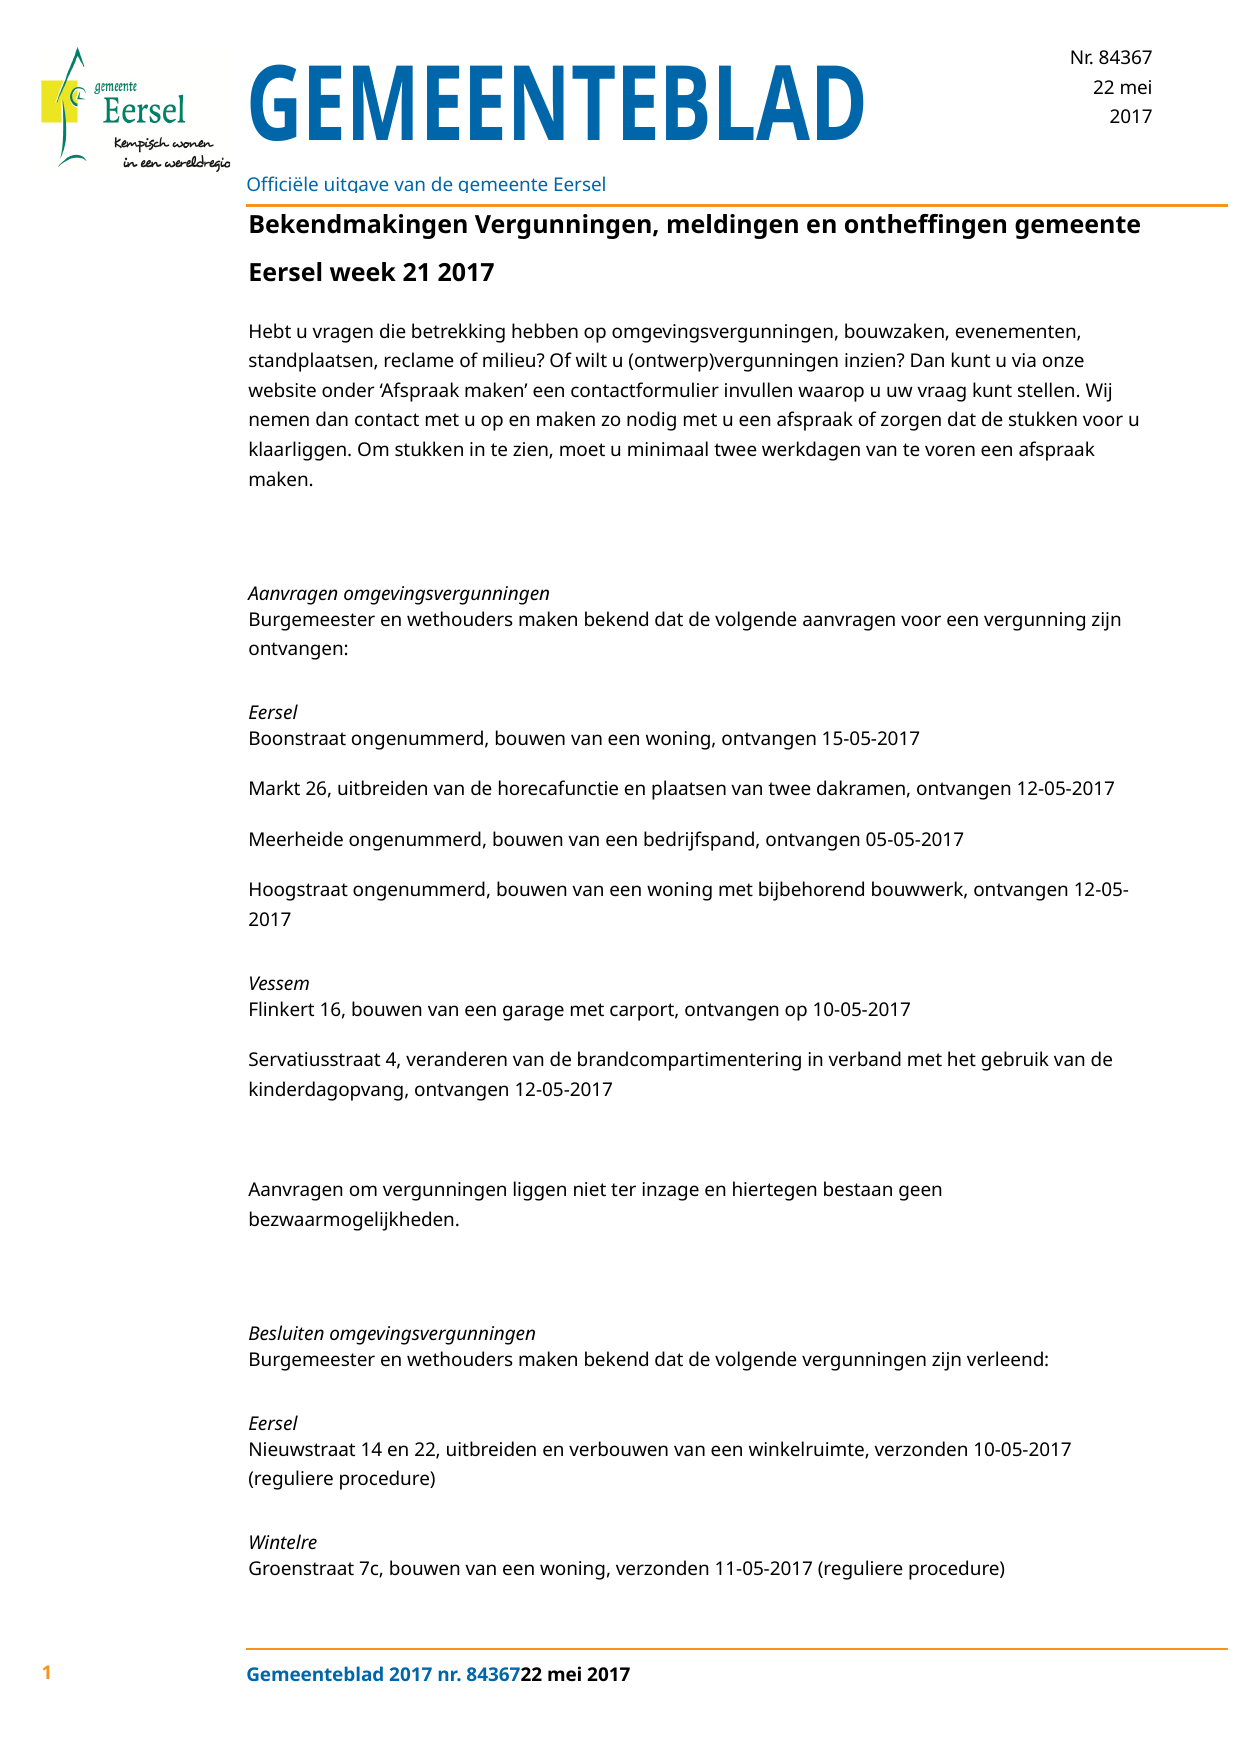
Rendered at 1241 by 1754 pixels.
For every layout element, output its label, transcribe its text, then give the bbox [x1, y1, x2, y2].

text Aanvragen om vergunningen liggen niet ter inzage en hiertegen bestaan geen bezwaarmogelijkheden. [248, 1177, 1152, 1232]
picture [41, 47, 231, 172]
text Nieuwstraat 14 en 22, uitbreiden en verbouwen van een winkelruimte, verzonden 10-05-2017 (reguliere procedure) [248, 1436, 1152, 1491]
text Burgemeester en wethouders maken bekend dat de volgende aanvragen voor een vergunning zijn ontvangen: [248, 606, 1152, 661]
text Boonstraat ongenummerd, bouwen van een woning, ontvangen 15-05-2017 [248, 725, 1152, 751]
text Meerheide ongenummerd, bouwen van een bedrijfspand, ontvangen 05-05-2017 [248, 826, 1152, 852]
text Hoogstraat ongenummerd, bouwen van een woning met bijbehorend bouwwerk, ontvangen 12-05-2017 [248, 876, 1152, 932]
text Aanvragen omgevingsvergunningen [248, 580, 1152, 606]
text Vessem [248, 970, 1152, 996]
text Eersel [248, 1410, 1152, 1436]
text Flinkert 16, bouwen van een garage met carport, ontvangen op 10-05-2017 [248, 996, 1152, 1021]
text Bekendmakingen Vergunningen, meldingen en ontheffingen gemeente Eersel week 21 2017 [248, 207, 1152, 288]
text Besluiten omgevingsvergunningen [248, 1321, 1152, 1346]
text Burgemeester en wethouders maken bekend dat de volgende vergunningen zijn verleend: [248, 1346, 1152, 1372]
text Groenstraat 7c, bouwen van een woning, verzonden 11-05-2017 (reguliere procedure) [248, 1555, 1152, 1581]
text Hebt u vragen die betrekking hebben op omgevingsvergunningen, bouwzaken, evenementen, standplaatsen, reclame of milieu? Of wilt u (ontwerp)vergunningen inzien? Dan kunt u via onze website onder ‘Afspraak maken’ een contactformulier invullen waarop u uw vraag kunt stellen. Wij nemen dan contact met u op en maken zo nodig met u een afspraak of zorgen dat de stukken voor u klaarliggen. Om stukken in te zien, moet u minimaal twee werkdagen van te voren een afspraak maken. [248, 318, 1152, 492]
text Servatiusstraat 4, veranderen van de brandcompartimentering in verband met het gebruik van de kinderdagopvang, ontvangen 12-05-2017 [248, 1046, 1152, 1101]
text Markt 26, uitbreiden van de horecafunctie en plaatsen van twee dakramen, ontvangen 12-05-2017 [248, 776, 1152, 801]
text Wintelre [248, 1529, 1152, 1555]
text Eersel [248, 699, 1152, 725]
